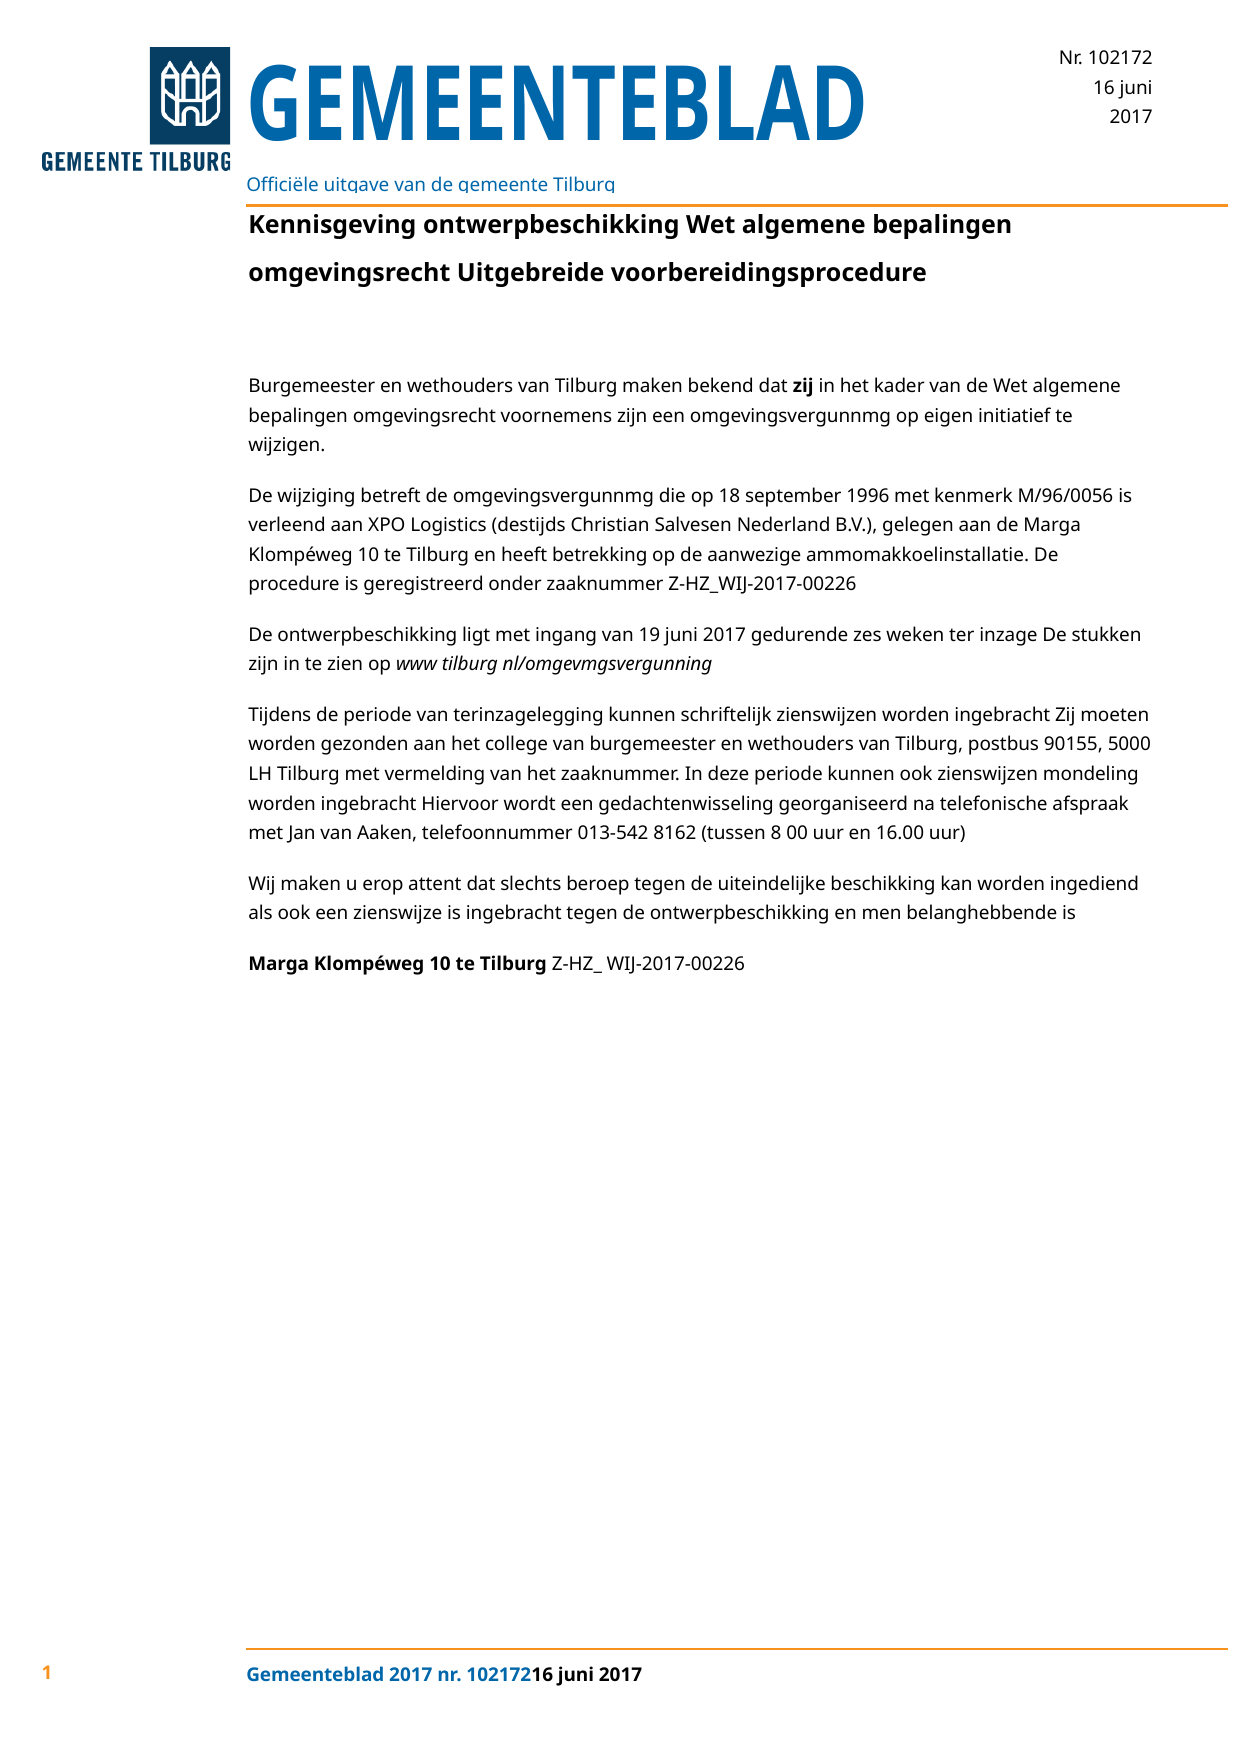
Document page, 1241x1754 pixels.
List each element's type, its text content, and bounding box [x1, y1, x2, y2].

text Tijdens de periode van terinzagelegging kunnen schriftelijk zienswijzen worden ingebracht Zij moeten worden gezonden aan het college van burgemeester en wethouders van Tilburg, postbus 90155, 5000 LH Tilburg met vermelding van het zaaknummer. In deze periode kunnen ook zienswijzen mondeling worden ingebracht Hiervoor wordt een gedachtenwisseling georganiseerd na telefonische afspraak met Jan van Aaken, telefoonnummer 013-542 8162 (tussen 8 00 uur en 16.00 uur) [248, 701, 1152, 845]
text Wij maken u erop attent dat slechts beroep tegen de uiteindelijke beschikking kan worden ingediend als ook een zienswijze is ingebracht tegen de ontwerpbeschikking en men belanghebbende is [248, 870, 1152, 925]
text De wijziging betreft de omgevingsvergunnmg die op 18 september 1996 met kenmerk M/96/0056 is verleend aan XPO Logistics (destijds Christian Salvesen Nederland B.V.), gelegen aan de Marga Klompéweg 10 te Tilburg en heeft betrekking op de aanwezige ammomakkoelinstallatie. De procedure is geregistreerd onder zaaknummer Z-HZ_WIJ-2017-00226 [248, 482, 1152, 596]
text De ontwerpbeschikking ligt met ingang van 19 juni 2017 gedurende zes weken ter inzage De stukken zijn in te zien op www tilburg nl/omgevmgsvergunning [248, 621, 1152, 676]
text Marga Klompéweg 10 te Tilburg Z-HZ_ WIJ-2017-00226 [248, 950, 1152, 976]
picture [41, 47, 231, 172]
text Burgemeester en wethouders van Tilburg maken bekend dat zij in het kader van de Wet algemene bepalingen omgevingsrecht voornemens zijn een omgevingsvergunnmg op eigen initiatief te wijzigen. [248, 372, 1152, 457]
text Kennisgeving ontwerpbeschikking Wet algemene bepalingen omgevingsrecht Uitgebreide voorbereidingsprocedure [248, 207, 1152, 288]
